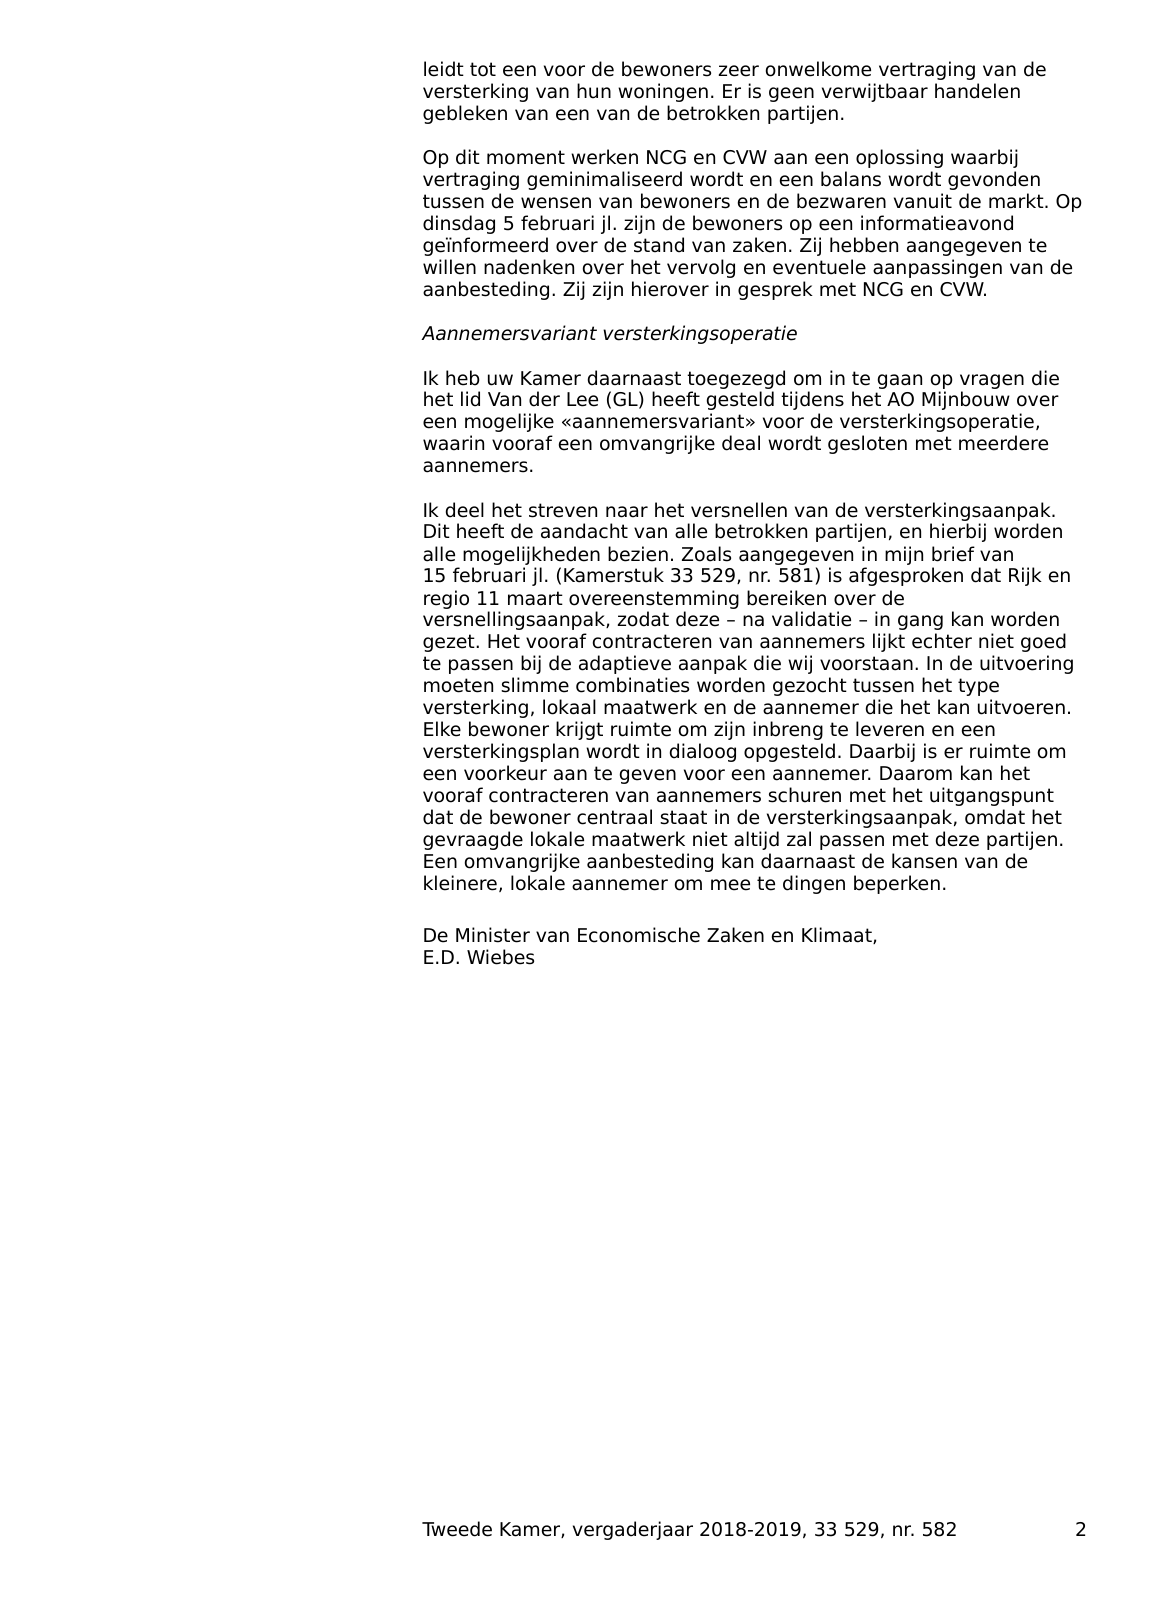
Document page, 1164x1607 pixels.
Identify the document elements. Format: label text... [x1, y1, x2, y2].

text leidt tot een voor de bewoners zeer onwelkome vertraging van de versterking van hun woningen. Er is geen verwijtbaar handelen gebleken van een van de betrokken partijen. [422, 59, 1087, 125]
text Ik deel het streven naar het versnellen van de versterkingsaanpak. Dit heeft de aandacht van alle betrokken partijen, en hierbij worden alle mogelijkheden bezien. Zoals aangegeven in mijn brief van 15 februari jl. (Kamerstuk 33 529, nr. 581) is afgesproken dat Rijk en regio 11 maart overeenstemming bereiken over de versnellingsaanpak, zodat deze – na validatie – in gang kan worden gezet. Het vooraf contracteren van aannemers lijkt echter niet goed te passen bij de adaptieve aanpak die wij voorstaan. In de uitvoering moeten slimme combinaties worden gezocht tussen het type versterking, lokaal maatwerk en de aannemer die het kan uitvoeren. Elke bewoner krijgt ruimte om zijn inbreng te leveren en een versterkingsplan wordt in dialoog opgesteld. Daarbij is er ruimte om een voorkeur aan te geven voor een aannemer. Daarom kan het vooraf contracteren van aannemers schuren met het uitgangspunt dat de bewoner centraal staat in de versterkingsaanpak, omdat het gevraagde lokale maatwerk niet altijd zal passen met deze partijen. Een omvangrijke aanbesteding kan daarnaast de kansen van de kleinere, lokale aannemer om mee te dingen beperken. [422, 499, 1087, 895]
text Ik heb uw Kamer daarnaast toegezegd om in te gaan op vragen die het lid Van der Lee (GL) heeft gesteld tijdens het AO Mijnbouw over een mogelijke «aannemersvariant» voor de versterkingsoperatie, waarin vooraf een omvangrijke deal wordt gesloten met meerdere aannemers. [422, 367, 1087, 477]
text Op dit moment werken NCG en CVW aan een oplossing waarbij vertraging geminimaliseerd wordt en een balans wordt gevonden tussen de wensen van bewoners en de bezwaren vanuit de markt. Op dinsdag 5 februari jl. zijn de bewoners op een informatieavond geïnformeerd over de stand van zaken. Zij hebben aangegeven te willen nadenken over het vervolg en eventuele aanpassingen van de aanbesteding. Zij zijn hierover in gesprek met NCG en CVW. [422, 147, 1087, 301]
subtitle Aannemersvariant versterkingsoperatie [422, 323, 1087, 345]
text De Minister van Economische Zaken en Klimaat, E.D. Wiebes [422, 925, 1087, 969]
